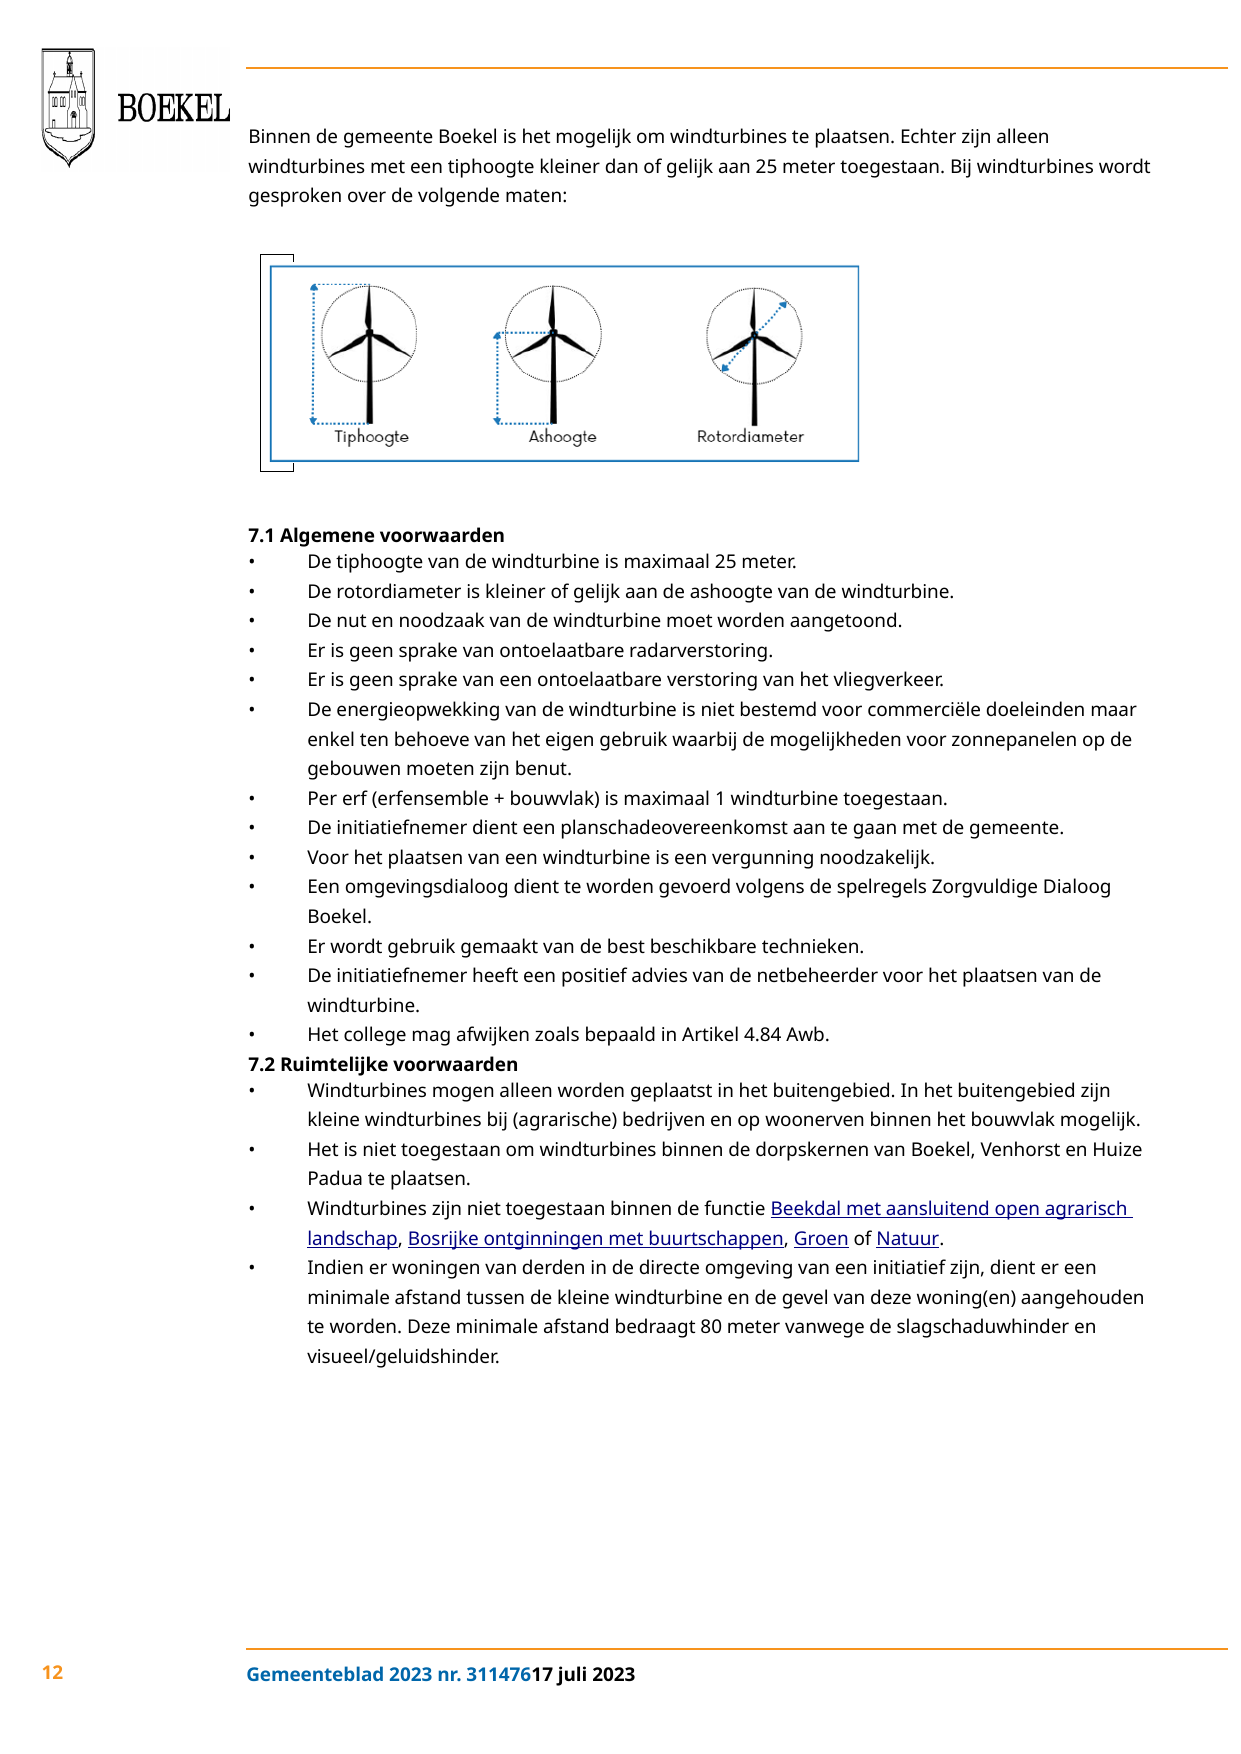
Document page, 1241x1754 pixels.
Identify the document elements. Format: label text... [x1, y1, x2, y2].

text 7.1 Algemene voorwaarden [248, 522, 1152, 548]
list De initiatiefnemer dient een planschadeovereenkomst aan te gaan met de gemeente. [248, 814, 1152, 840]
list De rotordiameter is kleiner of gelijk aan de ashoogte van de windturbine. [248, 578, 1152, 603]
list De tiphoogte van de windturbine is maximaal 25 meter. [248, 548, 1152, 574]
list Er is geen sprake van een ontoelaatbare verstoring van het vliegverkeer. [248, 667, 1152, 692]
list Voor het plaatsen van een windturbine is een vergunning noodzakelijk. [248, 844, 1152, 870]
list Een omgevingsdialoog dient te worden gevoerd volgens de spelregels Zorgvuldige Dialoog Boekel. [248, 874, 1152, 929]
list Het is niet toegestaan om windturbines binnen de dorpskernen van Boekel, Venhorst en Huize Padua te plaatsen. [248, 1136, 1152, 1191]
list Windturbines mogen alleen worden geplaatst in het buitengebied. In het buitengebied zijn kleine windturbines bij (agrarische) bedrijven en op woonerven binnen het bouwvlak mogelijk. [248, 1077, 1152, 1132]
list Er is geen sprake van ontoelaatbare radarverstoring. [248, 637, 1152, 663]
list Per erf (erfensemble + bouwvlak) is maximaal 1 windturbine toegestaan. [248, 785, 1152, 811]
list Indien er woningen van derden in de directe omgeving van een initiatief zijn, dient er een minimale afstand tussen de kleine windturbine en de gevel van deze woning(en) aangehouden te worden. Deze minimale afstand bedraagt 80 meter vanwege de slagschaduwhinder en visueel/geluidshinder. [248, 1254, 1152, 1369]
list Windturbines zijn niet toegestaan binnen de functie Beekdal met aansluitend open agrarisch landschap, Bosrijke ontginningen met buurtschappen, Groen of Natuur. [248, 1195, 1152, 1251]
picture [268, 262, 860, 463]
text Binnen de gemeente Boekel is het mogelijk om windturbines te plaatsen. Echter zijn alleen windturbines met een tiphoogte kleiner dan of gelijk aan 25 meter toegestaan. Bij windturbines wordt gesproken over de volgende maten: [248, 123, 1152, 208]
list De nut en noodzaak van de windturbine moet worden aangetoond. [248, 607, 1152, 633]
picture [41, 47, 231, 172]
text 7.2 Ruimtelijke voorwaarden [248, 1051, 1152, 1077]
list Er wordt gebruik gemaakt van de best beschikbare technieken. [248, 933, 1152, 958]
list De initiatiefnemer heeft een positief advies van de netbeheerder voor het plaatsen van de windturbine. [248, 962, 1152, 1018]
list Het college mag afwijken zoals bepaald in Artikel 4.84 Awb. [248, 1022, 1152, 1047]
list De energieopwekking van de windturbine is niet bestemd voor commerciële doeleinden maar enkel ten behoeve van het eigen gebruik waarbij de mogelijkheden voor zonnepanelen op de gebouwen moeten zijn benut. [248, 696, 1152, 781]
